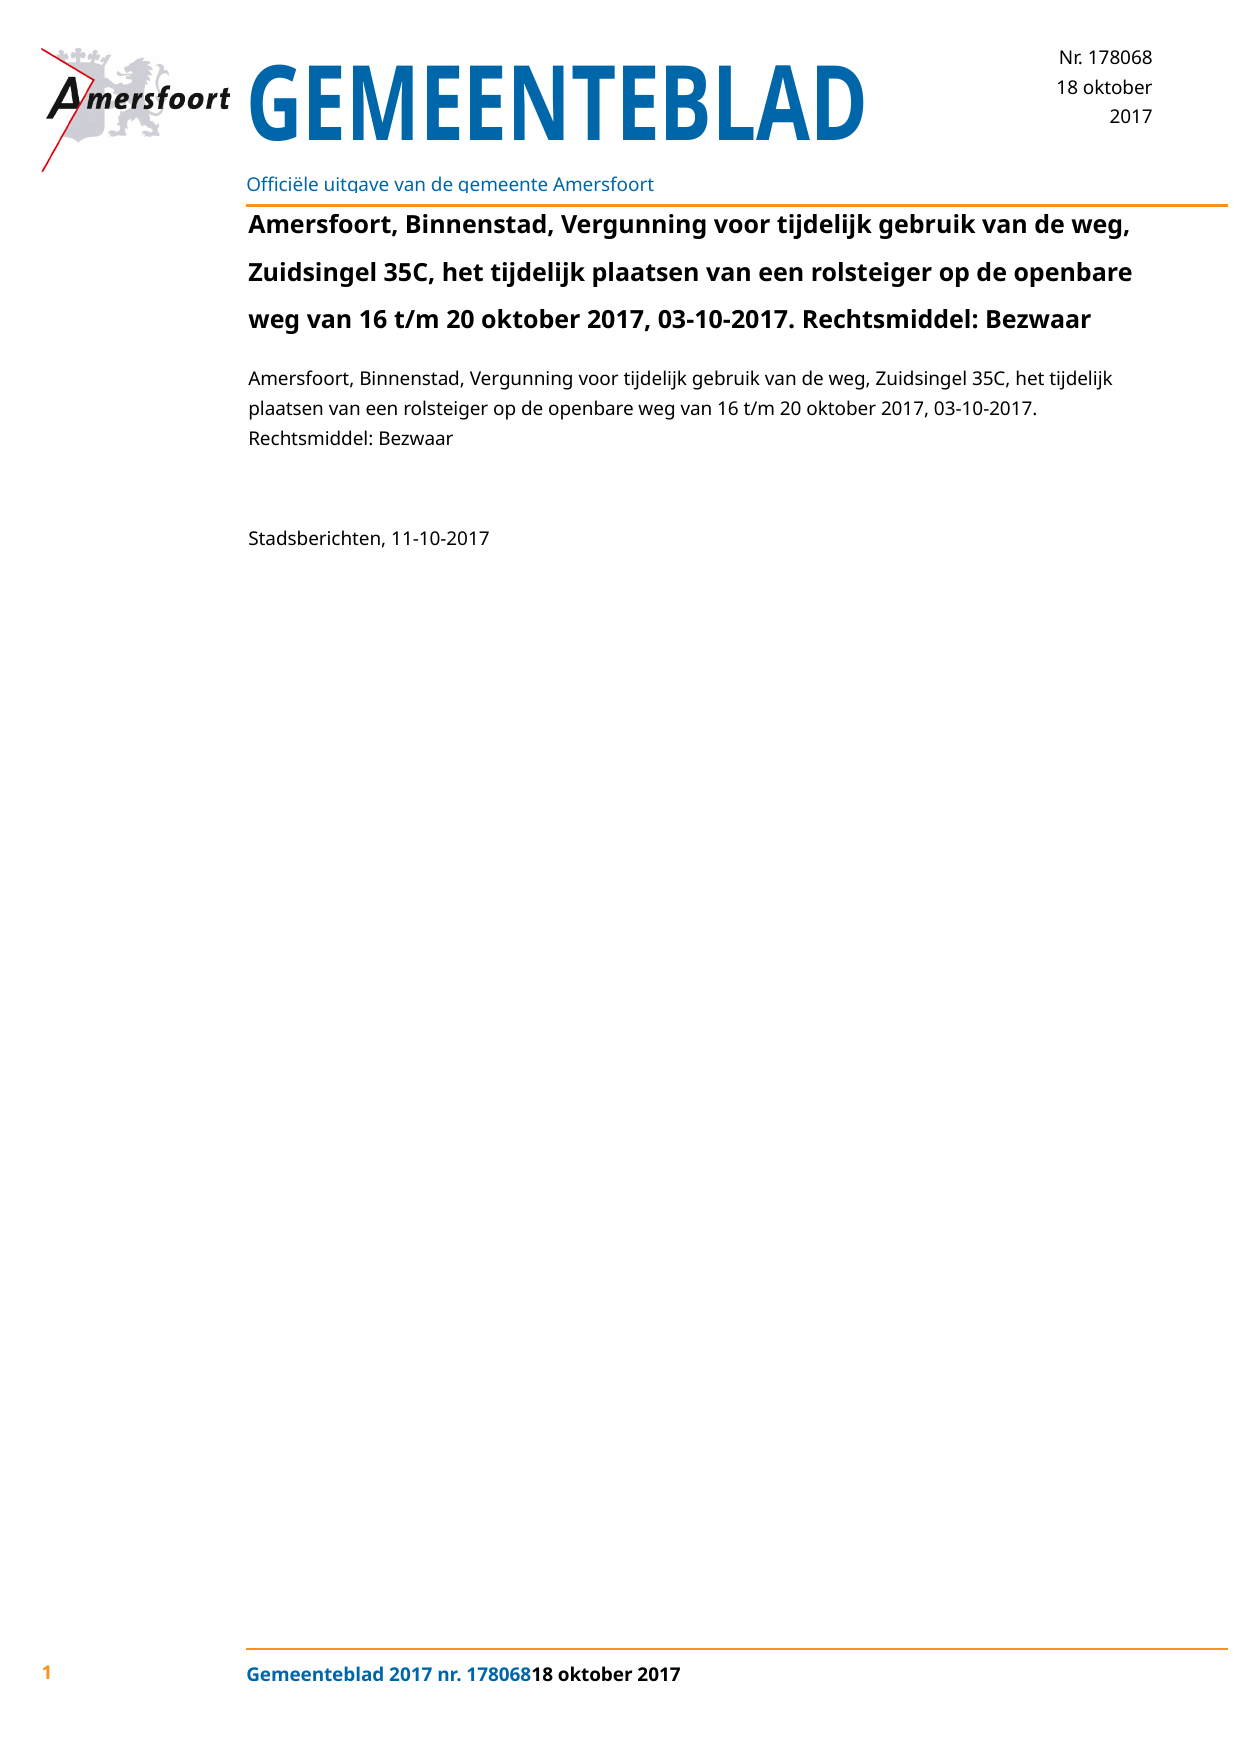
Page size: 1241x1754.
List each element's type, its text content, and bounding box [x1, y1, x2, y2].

picture [41, 47, 231, 172]
text Stadsberichten, 11-10-2017 [248, 526, 1152, 551]
text Amersfoort, Binnenstad, Vergunning voor tijdelijk gebruik van de weg, Zuidsingel 35C, het tijdelijk plaatsen van een rolsteiger op de openbare weg van 16 t/m 20 oktober 2017, 03-10-2017. Rechtsmiddel: Bezwaar [248, 207, 1152, 336]
text Amersfoort, Binnenstad, Vergunning voor tijdelijk gebruik van de weg, Zuidsingel 35C, het tijdelijk plaatsen van een rolsteiger op de openbare weg van 16 t/m 20 oktober 2017, 03-10-2017. Rechtsmiddel: Bezwaar [248, 366, 1152, 450]
